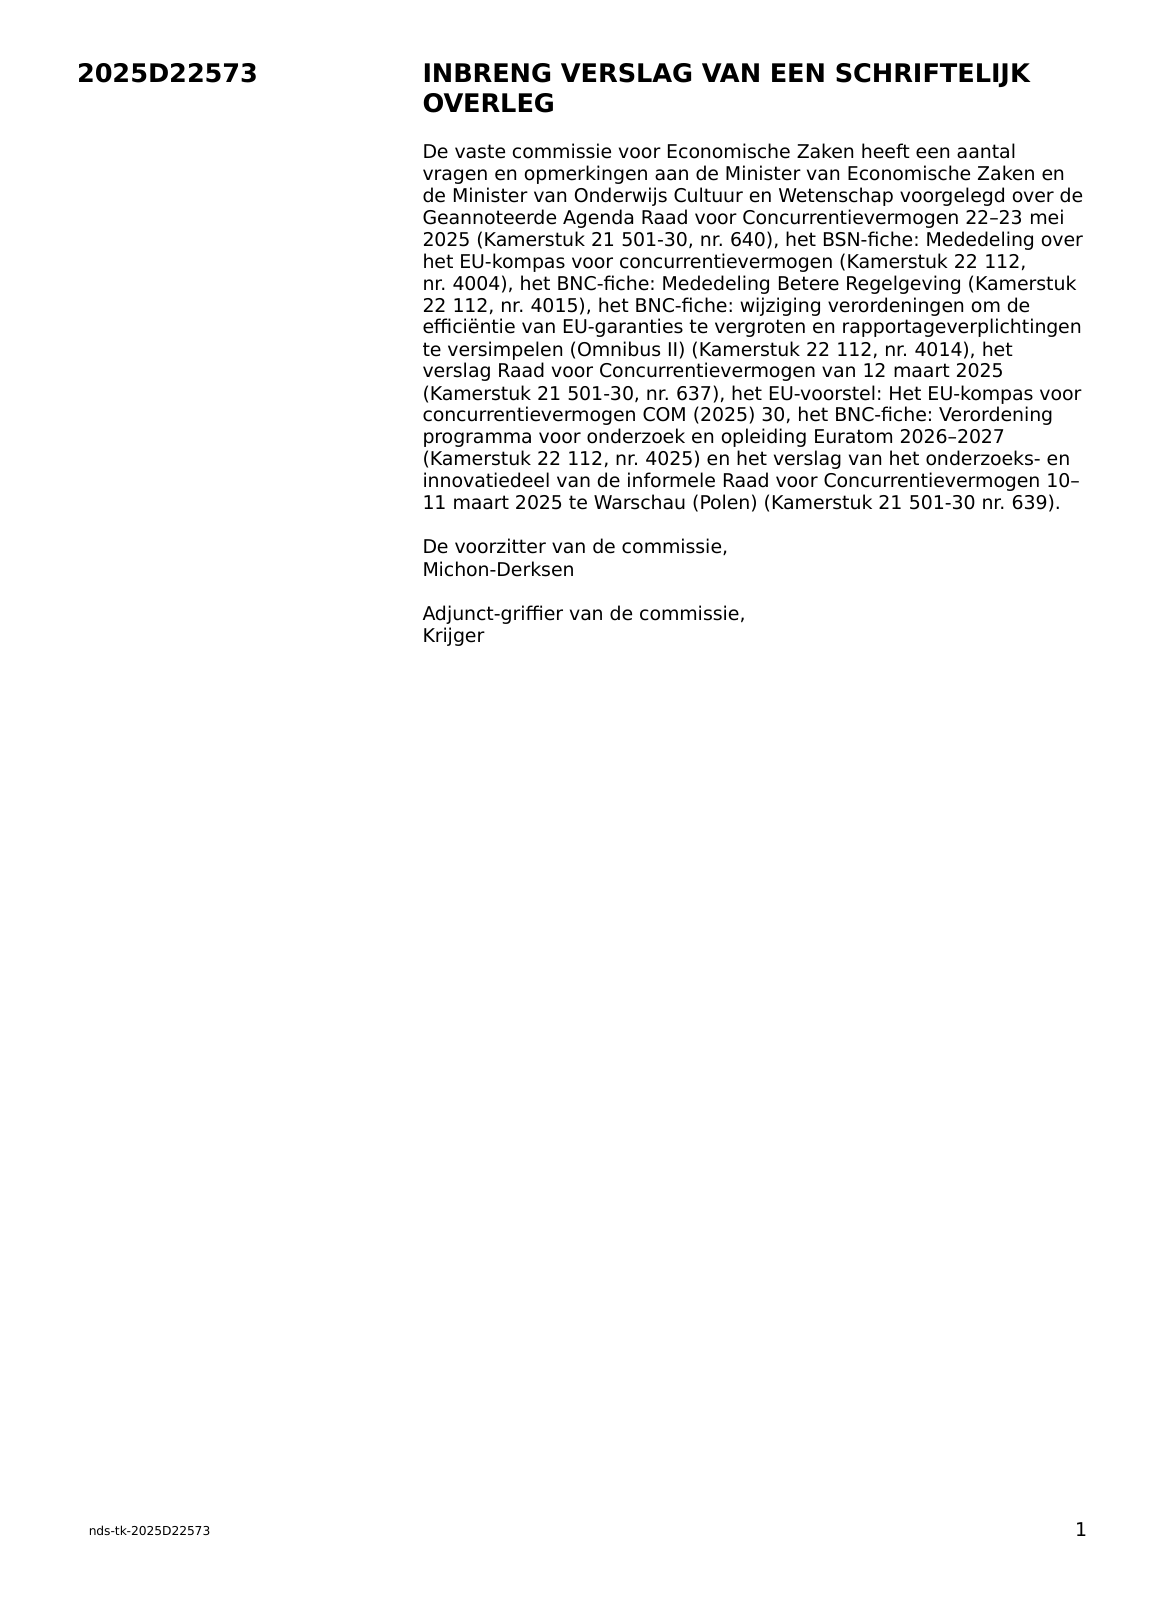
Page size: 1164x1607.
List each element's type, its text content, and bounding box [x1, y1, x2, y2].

text De voorzitter van de commissie, [422, 536, 1087, 558]
text De vaste commissie voor Economische Zaken heeft een aantal vragen en opmerkingen aan de Minister van Economische Zaken en de Minister van Onderwijs Cultuur en Wetenschap voorgelegd over de Geannoteerde Agenda Raad voor Concurrentievermogen 22–23 mei 2025 (Kamerstuk 21 501-30, nr. 640), het BSN-fiche: Mededeling over het EU-kompas voor concurrentievermogen (Kamerstuk 22 112, nr. 4004), het BNC-fiche: Mededeling Betere Regelgeving (Kamerstuk 22 112, nr. 4015), het BNC-fiche: wijziging verordeningen om de efficiëntie van EU-garanties te vergroten en rapportageverplichtingen te versimpelen (Omnibus II) (Kamerstuk 22 112, nr. 4014), het verslag Raad voor Concurrentievermogen van 12 maart 2025 (Kamerstuk 21 501-30, nr. 637), het EU-voorstel: Het EU-kompas voor concurrentievermogen COM (2025) 30, het BNC-fiche: Verordening programma voor onderzoek en opleiding Euratom 2026–2027 (Kamerstuk 22 112, nr. 4025) en het verslag van het onderzoeks- en innovatiedeel van de informele Raad voor Concurrentievermogen 10–11 maart 2025 te Warschau (Polen) (Kamerstuk 21 501-30 nr. 639). [422, 141, 1087, 514]
text Krijger [422, 624, 1087, 647]
text Michon-Derksen [422, 558, 1087, 580]
text Adjunct-griffier van de commissie, [422, 603, 1087, 624]
text 2025D22573 INBRENG VERSLAG VAN EEN SCHRIFTELIJK OVERLEG [77, 59, 1087, 118]
text nds-tk-2025D22573 [88, 1524, 323, 1538]
